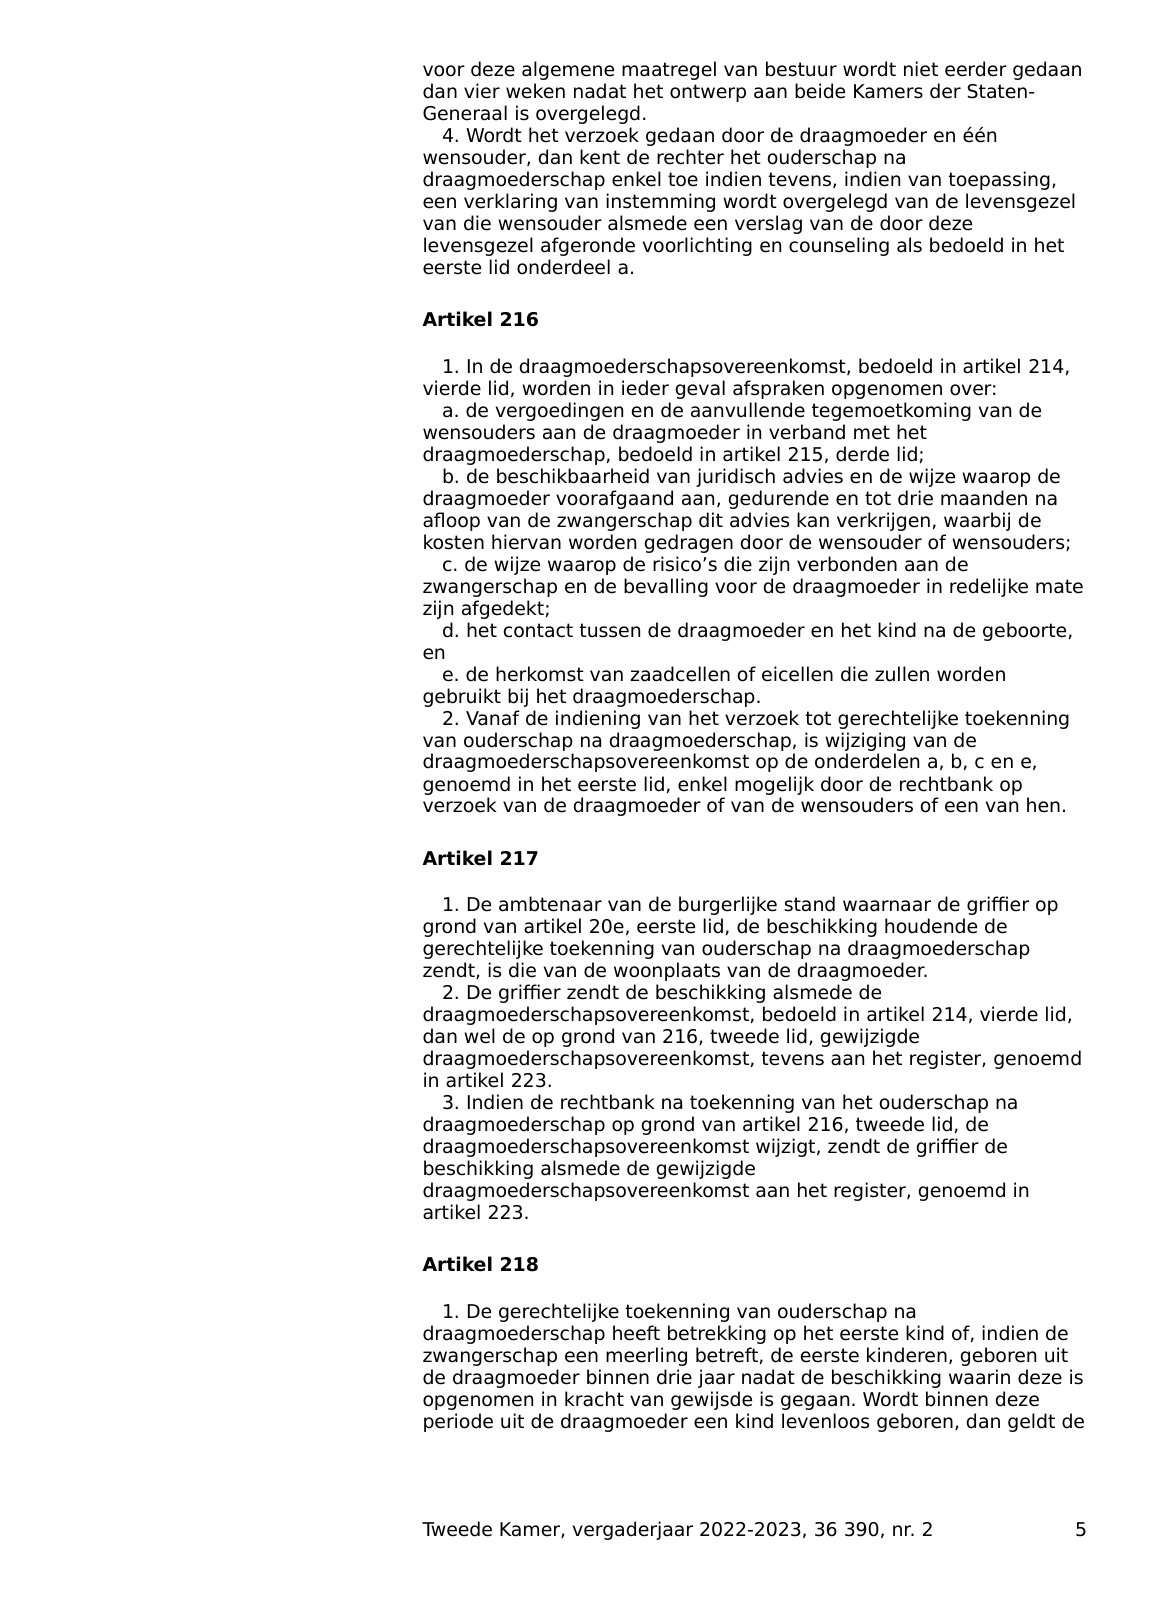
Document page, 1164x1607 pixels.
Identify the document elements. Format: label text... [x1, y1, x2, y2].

text d. het contact tussen de draagmoeder en het kind na de geboorte, en [422, 619, 1087, 663]
text 4. Wordt het verzoek gedaan door de draagmoeder en één wensouder, dan kent de rechter het ouderschap na draagmoederschap enkel toe indien tevens, indien van toepassing, een verklaring van instemming wordt overgelegd van de levensgezel van die wensouder alsmede een verslag van de door deze levensgezel afgeronde voorlichting en counseling als bedoeld in het eerste lid onderdeel a. [422, 125, 1087, 279]
text e. de herkomst van zaadcellen of eicellen die zullen worden gebruikt bij het draagmoederschap. [422, 663, 1087, 707]
subtitle Artikel 216 [422, 309, 1087, 331]
text voor deze algemene maatregel van bestuur wordt niet eerder gedaan dan vier weken nadat het ontwerp aan beide Kamers der Staten-Generaal is overgelegd. [422, 59, 1087, 125]
text 3. Indien de rechtbank na toekenning van het ouderschap na draagmoederschap op grond van artikel 216, tweede lid, de draagmoederschapsovereenkomst wijzigt, zendt de griffier de beschikking alsmede de gewijzigde draagmoederschapsovereenkomst aan het register, genoemd in artikel 223. [422, 1092, 1087, 1224]
subtitle Artikel 218 [422, 1254, 1087, 1276]
text 2. Vanaf de indiening van het verzoek tot gerechtelijke toekenning van ouderschap na draagmoederschap, is wijziging van de draagmoederschapsovereenkomst op de onderdelen a, b, c en e, genoemd in het eerste lid, enkel mogelijk door de rechtbank op verzoek van de draagmoeder of van de wensouders of een van hen. [422, 707, 1087, 817]
text 1. In de draagmoederschapsovereenkomst, bedoeld in artikel 214, vierde lid, worden in ieder geval afspraken opgenomen over: [422, 356, 1087, 400]
text a. de vergoedingen en de aanvullende tegemoetkoming van de wensouders aan de draagmoeder in verband met het draagmoederschap, bedoeld in artikel 215, derde lid; [422, 400, 1087, 466]
subtitle Artikel 217 [422, 847, 1087, 869]
text 2. De griffier zendt de beschikking alsmede de draagmoederschapsovereenkomst, bedoeld in artikel 214, vierde lid, dan wel de op grond van 216, tweede lid, gewijzigde draagmoederschapsovereenkomst, tevens aan het register, genoemd in artikel 223. [422, 982, 1087, 1092]
text 1. De gerechtelijke toekenning van ouderschap na draagmoederschap heeft betrekking op het eerste kind of, indien de zwangerschap een meerling betreft, de eerste kinderen, geboren uit de draagmoeder binnen drie jaar nadat de beschikking waarin deze is opgenomen in kracht van gewijsde is gegaan. Wordt binnen deze periode uit de draagmoeder een kind levenloos geboren, dan geldt de [422, 1301, 1087, 1433]
text b. de beschikbaarheid van juridisch advies en de wijze waarop de draagmoeder voorafgaand aan, gedurende en tot drie maanden na afloop van de zwangerschap dit advies kan verkrijgen, waarbij de kosten hiervan worden gedragen door de wensouder of wensouders; [422, 466, 1087, 554]
text c. de wijze waarop de risico’s die zijn verbonden aan de zwangerschap en de bevalling voor de draagmoeder in redelijke mate zijn afgedekt; [422, 554, 1087, 619]
text 1. De ambtenaar van de burgerlijke stand waarnaar de griffier op grond van artikel 20e, eerste lid, de beschikking houdende de gerechtelijke toekenning van ouderschap na draagmoederschap zendt, is die van de woonplaats van de draagmoeder. [422, 894, 1087, 982]
